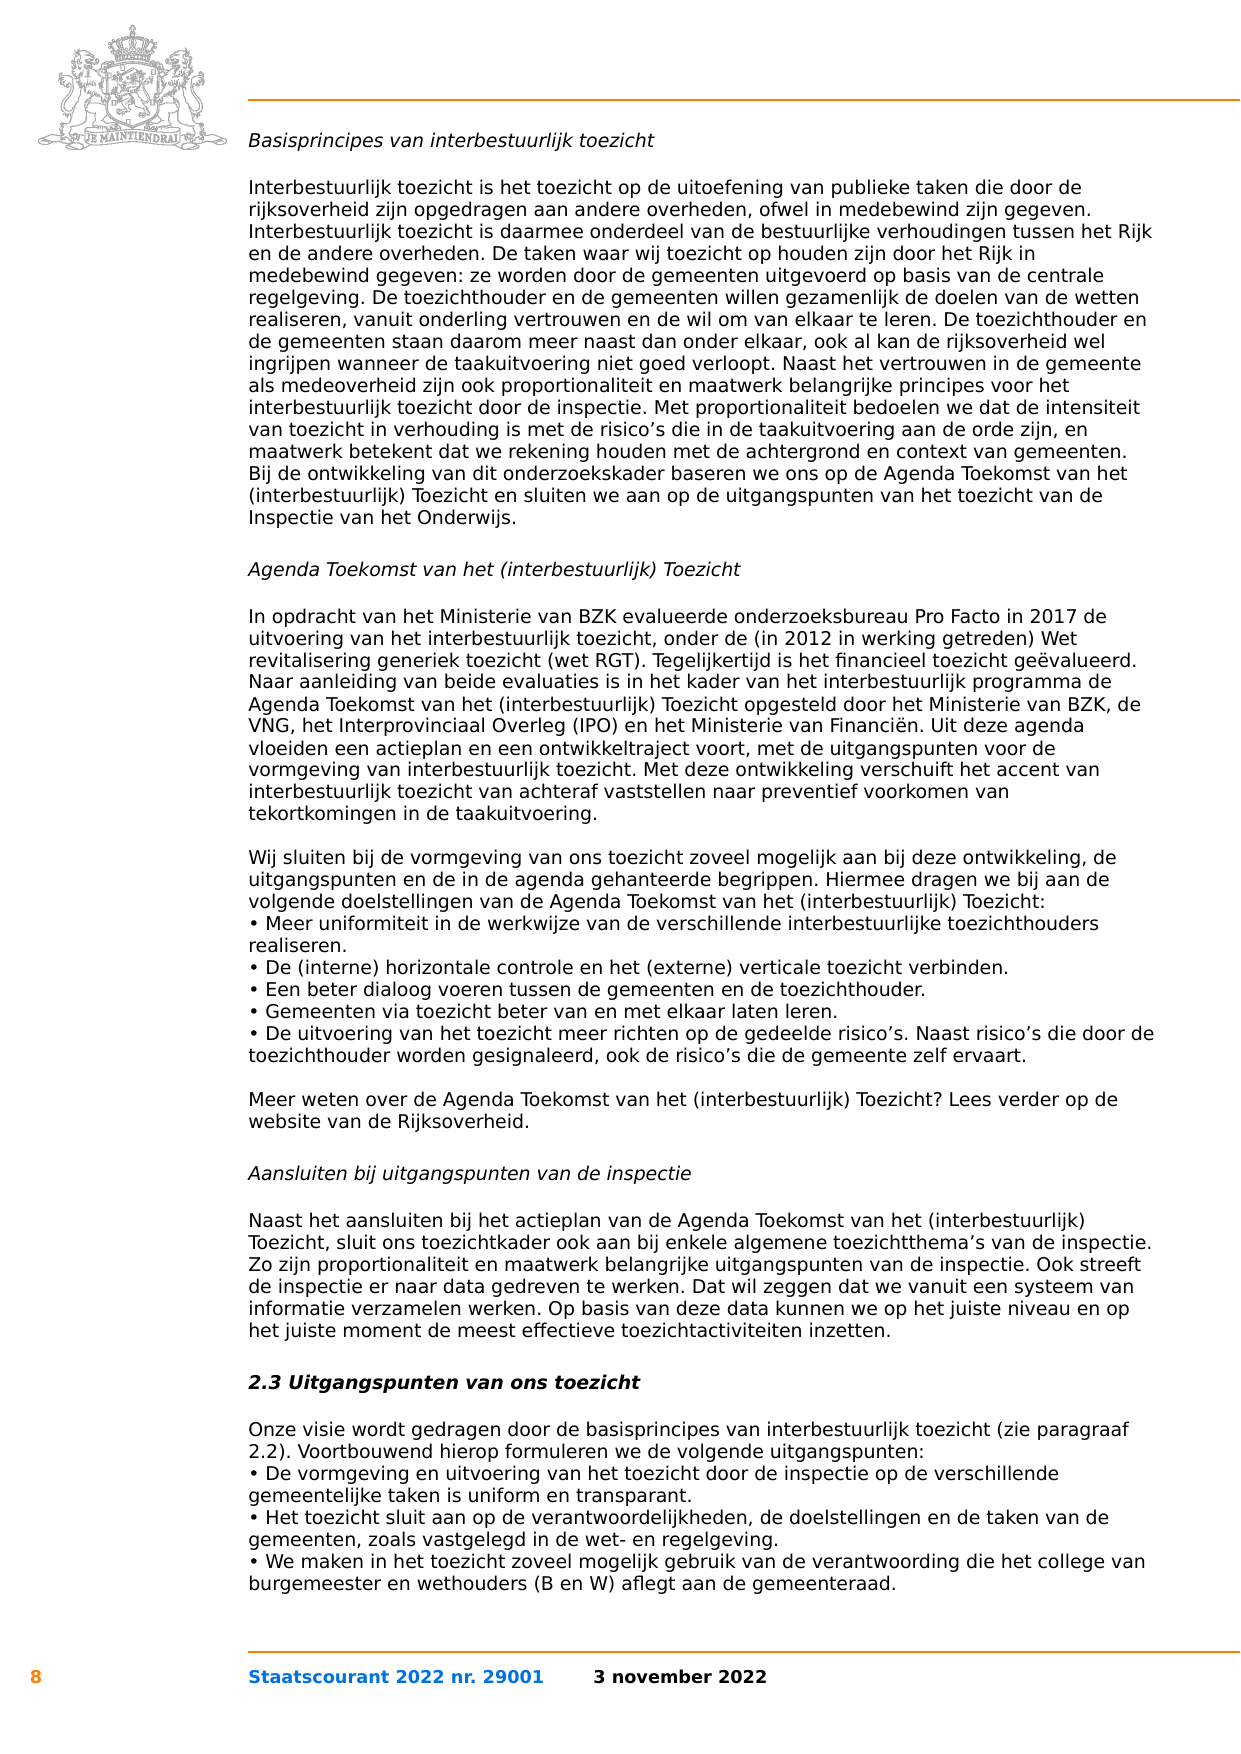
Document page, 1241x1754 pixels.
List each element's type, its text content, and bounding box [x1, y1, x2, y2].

picture [38, 25, 227, 150]
text Wij sluiten bij de vormgeving van ons toezicht zoveel mogelijk aan bij deze ontwikkeling, de uitgangspunten en de in de agenda gehanteerde begrippen. Hiermee dragen we bij aan de volgende doelstellingen van de Agenda Toekomst van het (interbestuurlijk) Toezicht: [248, 847, 1163, 913]
text • Het toezicht sluit aan op de verantwoordelijkheden, de doelstellingen en de taken van de gemeenten, zoals vastgelegd in de wet- en regelgeving. [248, 1507, 1163, 1551]
subtitle Basisprincipes van interbestuurlijk toezicht [248, 130, 1163, 152]
subtitle Aansluiten bij uitgangspunten van de inspectie [248, 1163, 1163, 1185]
text In opdracht van het Ministerie van BZK evalueerde onderzoeksbureau Pro Facto in 2017 de uitvoering van het interbestuurlijk toezicht, onder de (in 2012 in werking getreden) Wet revitalisering generiek toezicht (wet RGT). Tegelijkertijd is het financieel toezicht geëvalueerd. Naar aanleiding van beide evaluaties is in het kader van het interbestuurlijk programma de Agenda Toekomst van het (interbestuurlijk) Toezicht opgesteld door het Ministerie van BZK, de VNG, het Interprovinciaal Overleg (IPO) en het Ministerie van Financiën. Uit deze agenda vloeiden een actieplan en een ontwikkeltraject voort, met de uitgangspunten voor de vormgeving van interbestuurlijk toezicht. Met deze ontwikkeling verschuift het accent van interbestuurlijk toezicht van achteraf vaststellen naar preventief voorkomen van tekortkomingen in de taakuitvoering. [248, 606, 1163, 825]
text Naast het aansluiten bij het actieplan van de Agenda Toekomst van het (interbestuurlijk) Toezicht, sluit ons toezichtkader ook aan bij enkele algemene toezichtthema’s van de inspectie. Zo zijn proportionaliteit en maatwerk belangrijke uitgangspunten van de inspectie. Ook streeft de inspectie er naar data gedreven te werken. Dat wil zeggen dat we vanuit een systeem van informatie verzamelen werken. Op basis van deze data kunnen we op het juiste niveau en op het juiste moment de meest effectieve toezichtactiviteiten inzetten. [248, 1210, 1163, 1342]
text Onze visie wordt gedragen door de basisprincipes van interbestuurlijk toezicht (zie paragraaf 2.2). Voortbouwend hierop formuleren we de volgende uitgangspunten: [248, 1419, 1163, 1463]
text • Meer uniformiteit in de werkwijze van de verschillende interbestuurlijke toezichthouders realiseren. [248, 913, 1163, 957]
text • De uitvoering van het toezicht meer richten op de gedeelde risico’s. Naast risico’s die door de toezichthouder worden gesignaleerd, ook de risico’s die de gemeente zelf ervaart. [248, 1023, 1163, 1067]
text Bij de ontwikkeling van dit onderzoekskader baseren we ons op de Agenda Toekomst van het (interbestuurlijk) Toezicht en sluiten we aan op de uitgangspunten van het toezicht van de Inspectie van het Onderwijs. [248, 463, 1163, 528]
text • Gemeenten via toezicht beter van en met elkaar laten leren. [248, 1001, 1163, 1023]
text • We maken in het toezicht zoveel mogelijk gebruik van de verantwoording die het college van burgemeester en wethouders (B en W) aflegt aan de gemeenteraad. [248, 1551, 1163, 1594]
text • De vormgeving en uitvoering van het toezicht door de inspectie op de verschillende gemeentelijke taken is uniform en transparant. [248, 1463, 1163, 1507]
subtitle Agenda Toekomst van het (interbestuurlijk) Toezicht [248, 558, 1163, 581]
text Interbestuurlijk toezicht is het toezicht op de uitoefening van publieke taken die door de rijksoverheid zijn opgedragen aan andere overheden, ofwel in medebewind zijn gegeven. Interbestuurlijk toezicht is daarmee onderdeel van de bestuurlijke verhoudingen tussen het Rijk en de andere overheden. De taken waar wij toezicht op houden zijn door het Rijk in medebewind gegeven: ze worden door de gemeenten uitgevoerd op basis van de centrale regelgeving. De toezichthouder en de gemeenten willen gezamenlijk de doelen van de wetten realiseren, vanuit onderling vertrouwen en de wil om van elkaar te leren. De toezichthouder en de gemeenten staan daarom meer naast dan onder elkaar, ook al kan de rijksoverheid wel ingrijpen wanneer de taakuitvoering niet goed verloopt. Naast het vertrouwen in de gemeente als medeoverheid zijn ook proportionaliteit en maatwerk belangrijke principes voor het interbestuurlijk toezicht door de inspectie. Met proportionaliteit bedoelen we dat de intensiteit van toezicht in verhouding is met de risico’s die in de taakuitvoering aan de orde zijn, en maatwerk betekent dat we rekening houden met de achtergrond en context van gemeenten. [248, 177, 1163, 463]
text Meer weten over de Agenda Toekomst van het (interbestuurlijk) Toezicht? Lees verder op de website van de Rijksoverheid. [248, 1089, 1163, 1133]
text • Een beter dialoog voeren tussen de gemeenten en de toezichthouder. [248, 979, 1163, 1001]
text • De (interne) horizontale controle en het (externe) verticale toezicht verbinden. [248, 957, 1163, 979]
subtitle 2.3 Uitgangspunten van ons toezicht [248, 1372, 1163, 1394]
